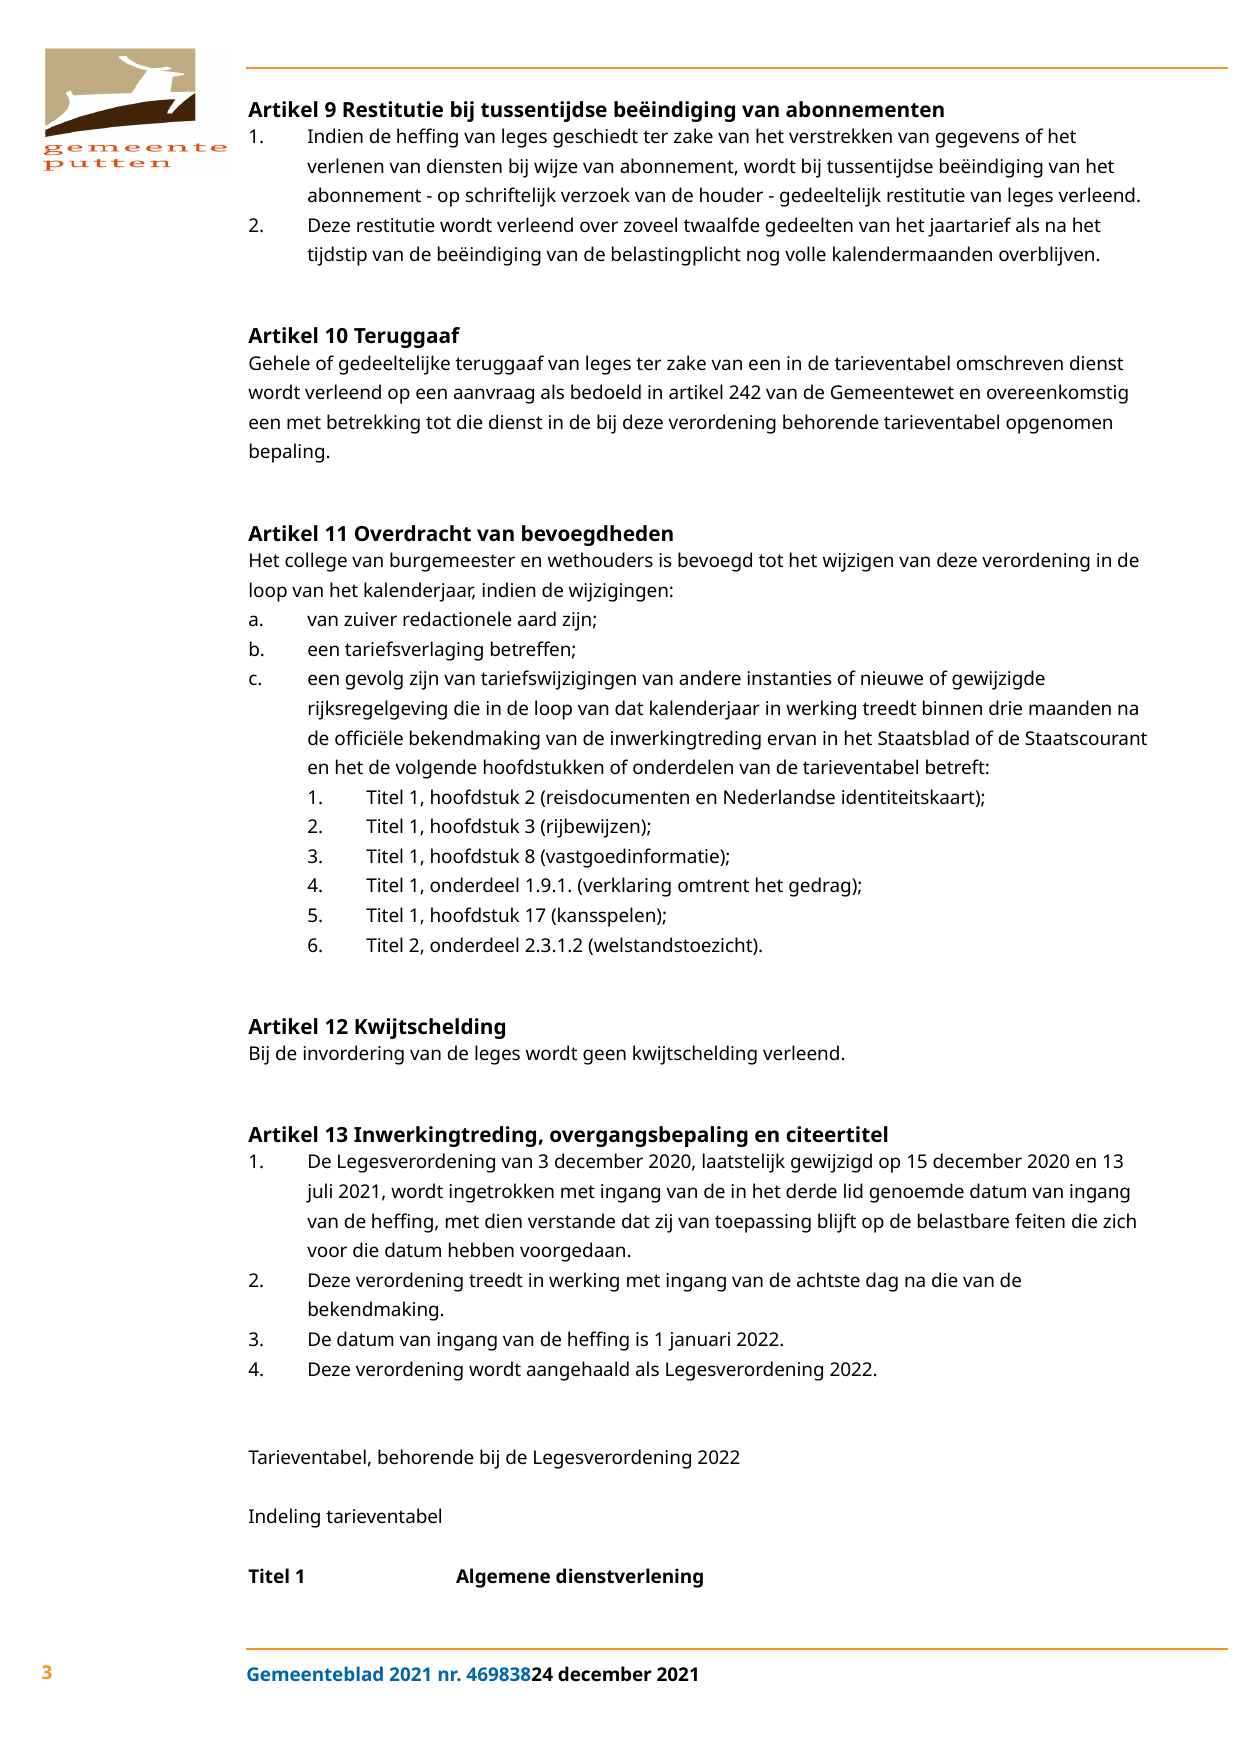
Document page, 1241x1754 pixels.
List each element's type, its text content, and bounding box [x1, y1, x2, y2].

list Titel 1, hoofdstuk 3 (rijbewijzen); [307, 813, 1152, 839]
text Artikel 13 Inwerkingtreding, overgangsbepaling en citeertitel [248, 1120, 1152, 1149]
list Titel 1, hoofdstuk 8 (vastgoedinformatie); [307, 843, 1152, 869]
text Artikel 10 Teruggaaf [248, 322, 1152, 350]
list Titel 1, hoofdstuk 2 (reisdocumenten en Nederlandse identiteitskaart); [307, 784, 1152, 809]
list een tariefsverlaging betreffen; [248, 636, 1152, 662]
list De datum van ingang van de heffing is 1 januari 2022. [248, 1326, 1152, 1352]
text Artikel 9 Restitutie bij tussentijdse beëindiging van abonnementen [248, 95, 1152, 123]
text Gehele of gedeeltelijke teruggaaf van leges ter zake van een in de tarieventabel omschreven dienst wordt verleend op een aanvraag als bedoeld in artikel 242 van de Gemeentewet en overeenkomstig een met betrekking tot die dienst in de bij deze verordening behorende tarieventabel opgenomen bepaling. [248, 350, 1152, 464]
text Artikel 12 Kwijtschelding [248, 1012, 1152, 1040]
text Tarieventabel, behorende bij de Legesverordening 2022 [248, 1444, 1152, 1470]
list Deze verordening treedt in werking met ingang van de achtste dag na die van de bekendmaking. [248, 1267, 1152, 1322]
list Deze verordening wordt aangehaald als Legesverordening 2022. [248, 1356, 1152, 1381]
list De Legesverordening van 3 december 2020, laatstelijk gewijzigd op 15 december 2020 en 13 juli 2021, wordt ingetrokken met ingang van de in het derde lid genoemde datum van ingang van de heffing, met dien verstande dat zij van toepassing blijft op de belastbare feiten die zich voor die datum hebben voorgedaan. [248, 1149, 1152, 1263]
list Titel 2, onderdeel 2.3.1.2 (welstandstoezicht). [307, 932, 1152, 957]
text Indeling tarieventabel [248, 1504, 1152, 1529]
text Artikel 11 Overdracht van bevoegdheden [248, 519, 1152, 547]
list Titel 1, onderdeel 1.9.1. (verklaring omtrent het gedrag); [307, 873, 1152, 898]
table_header Algemene dienstverlening [456, 1563, 944, 1589]
text Het college van burgemeester en wethouders is bevoegd tot het wijzigen van deze verordening in de loop van het kalenderjaar, indien de wijzigingen: [248, 547, 1152, 602]
list Indien de heffing van leges geschiedt ter zake van het verstrekken van gegevens of het verlenen van diensten bij wijze van abonnement, wordt bij tussentijdse beëindiging van het abonnement - op schriftelijk verzoek van de houder - gedeeltelijk restitutie van leges verleend. [248, 123, 1152, 208]
list van zuiver redactionele aard zijn; [248, 606, 1152, 632]
table_header [944, 1563, 1152, 1589]
list Deze restitutie wordt verleend over zoveel twaalfde gedeelten van het jaartarief als na het tijdstip van de beëindiging van de belastingplicht nog volle kalendermaanden overblijven. [248, 212, 1152, 267]
picture [41, 47, 231, 172]
table_header Titel 1 [248, 1563, 456, 1589]
list Titel 1, hoofdstuk 17 (kansspelen); [307, 902, 1152, 928]
text Bij de invordering van de leges wordt geen kwijtschelding verleend. [248, 1040, 1152, 1066]
list een gevolg zijn van tariefswijzigingen van andere instanties of nieuwe of gewijzigde rijksregelgeving die in de loop van dat kalenderjaar in werking treedt binnen drie maanden na de officiële bekendmaking van de inwerkingtreding ervan in het Staatsblad of de Staatscourant en het de volgende hoofdstukken of onderdelen van de tarieventabel betreft: [248, 666, 1152, 780]
